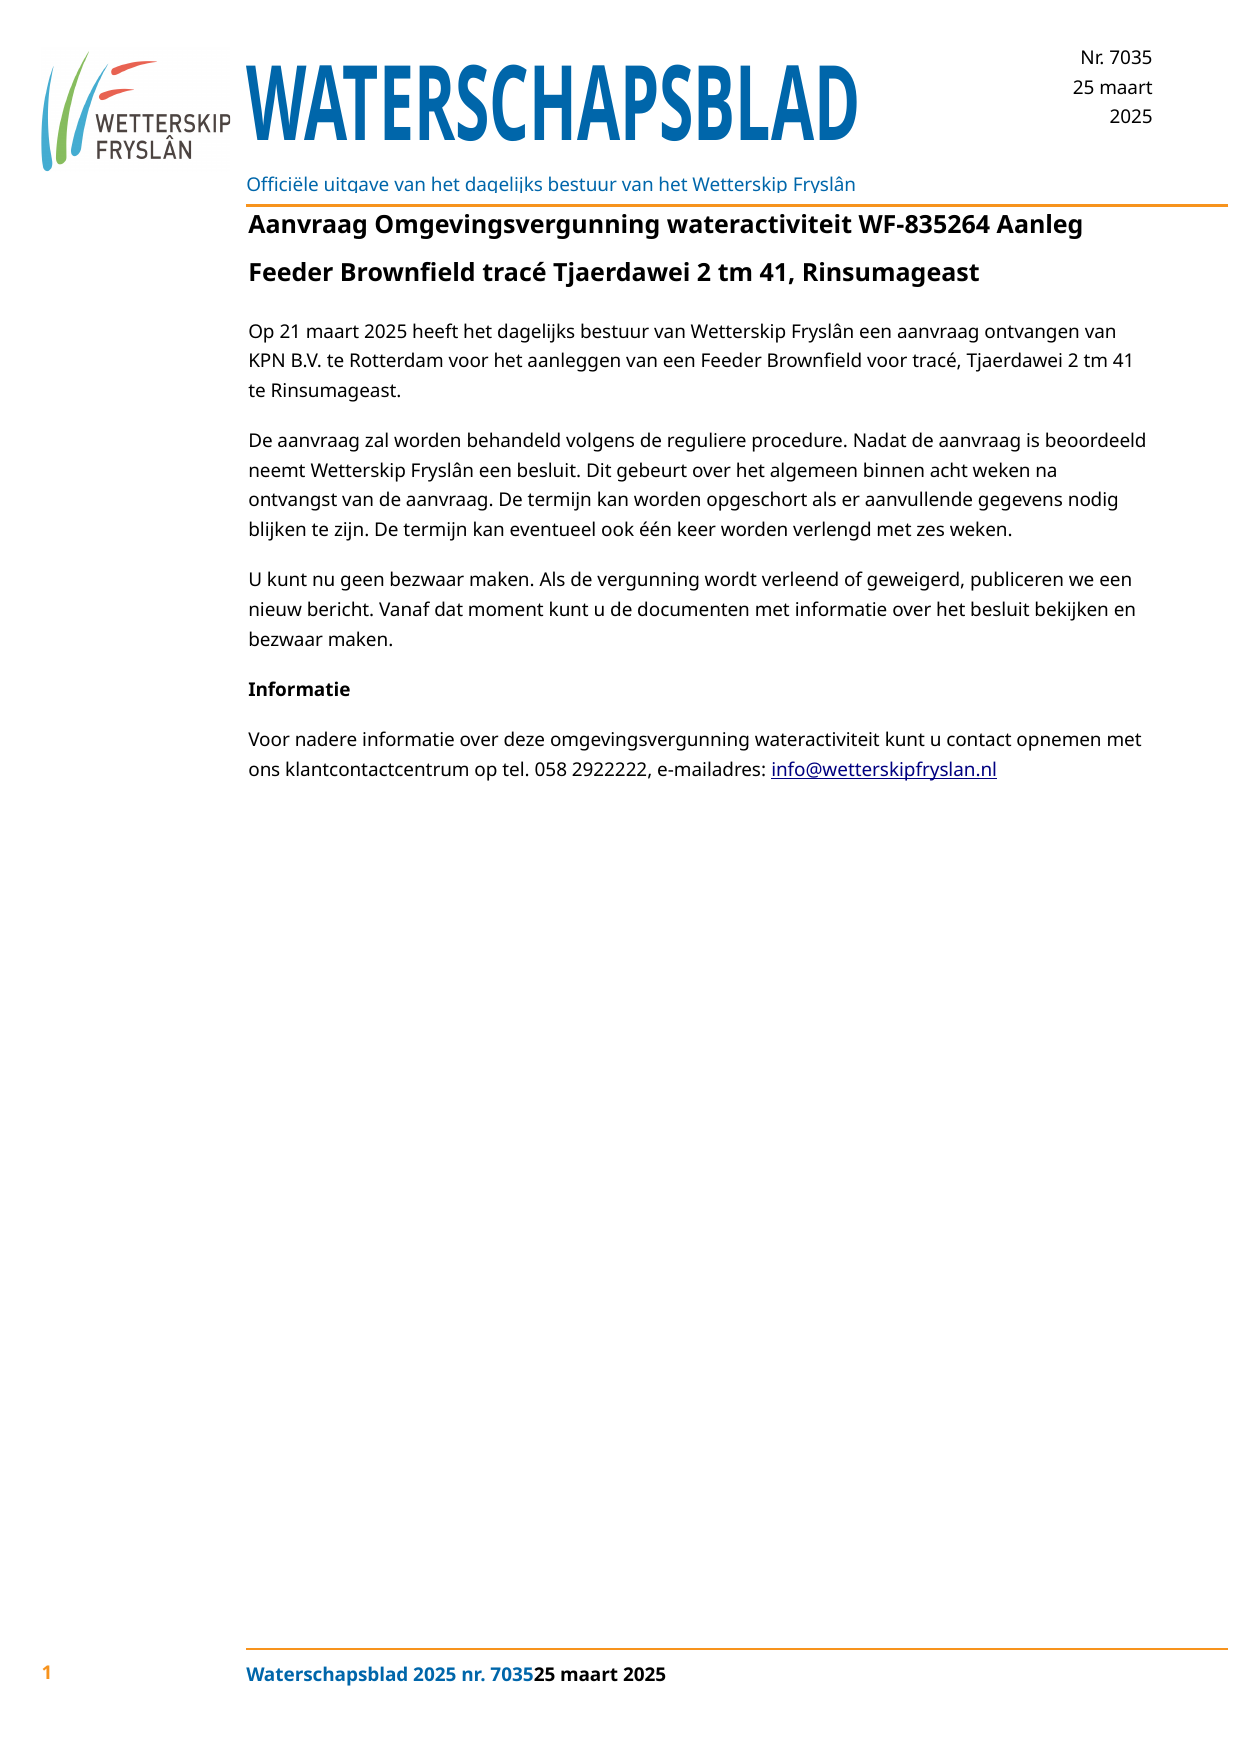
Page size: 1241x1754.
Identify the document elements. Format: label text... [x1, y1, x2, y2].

text Informatie [248, 676, 1152, 702]
text De aanvraag zal worden behandeld volgens de reguliere procedure. Nadat de aanvraag is beoordeeld neemt Wetterskip Fryslân een besluit. Dit gebeurt over het algemeen binnen acht weken na ontvangst van de aanvraag. De termijn kan worden opgeschort als er aanvullende gegevens nodig blijken te zijn. De termijn kan eventueel ook één keer worden verlengd met zes weken. [248, 427, 1152, 542]
text Op 21 maart 2025 heeft het dagelijks bestuur van Wetterskip Fryslân een aanvraag ontvangen van KPN B.V. te Rotterdam voor het aanleggen van een Feeder Brownfield voor tracé, Tjaerdawei 2 tm 41 te Rinsumageast. [248, 318, 1152, 403]
picture [41, 47, 231, 172]
text Aanvraag Omgevingsvergunning wateractiviteit WF-835264 Aanleg Feeder Brownfield tracé Tjaerdawei 2 tm 41, Rinsumageast [248, 207, 1152, 288]
text U kunt nu geen bezwaar maken. Als de vergunning wordt verleend of geweigerd, publiceren we een nieuw bericht. Vanaf dat moment kunt u de documenten met informatie over het besluit bekijken en bezwaar maken. [248, 567, 1152, 652]
text Voor nadere informatie over deze omgevingsvergunning wateractiviteit kunt u contact opnemen met ons klantcontactcentrum op tel. 058 2922222, e-mailadres: info@wetterskipfryslan.nl [248, 727, 1152, 782]
